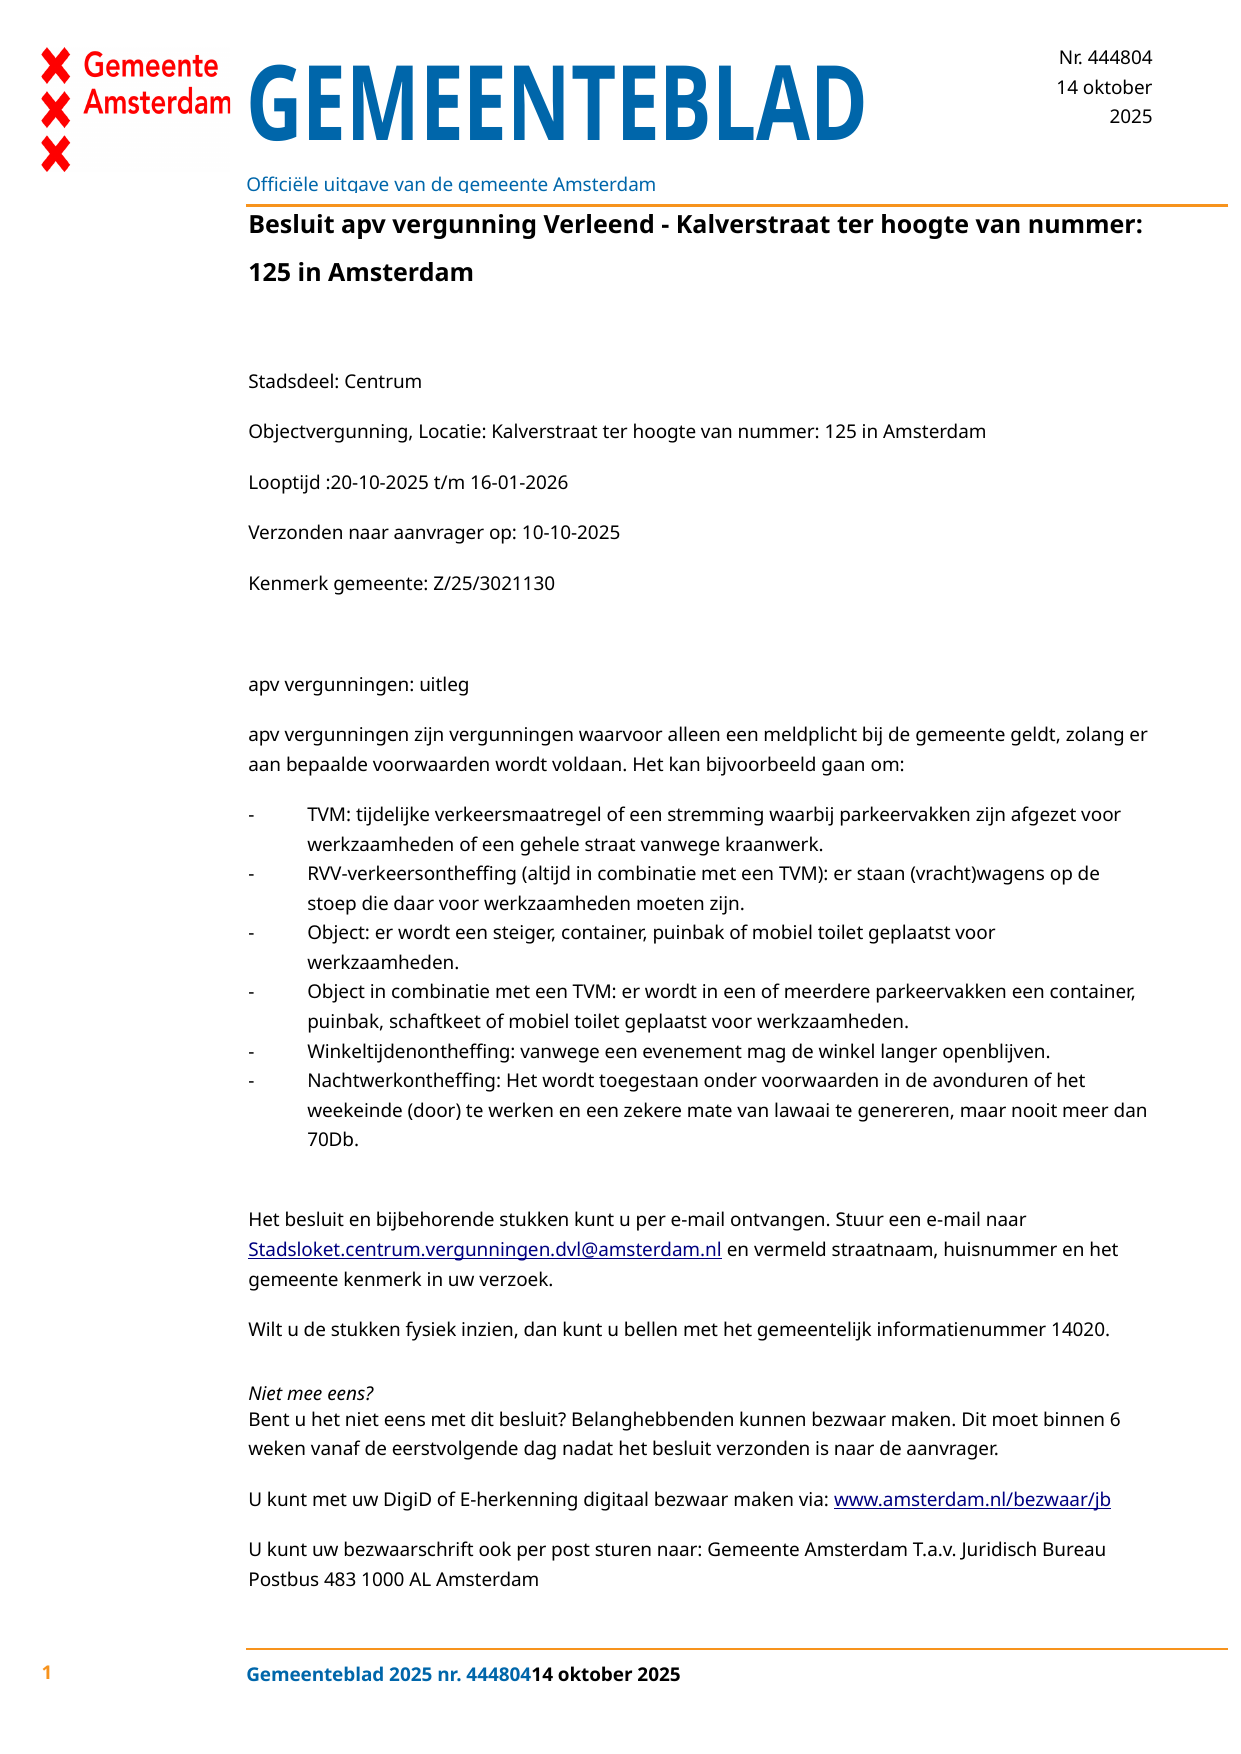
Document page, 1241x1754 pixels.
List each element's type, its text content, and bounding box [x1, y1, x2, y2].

list Winkeltijdenontheffing: vanwege een evenement mag de winkel langer openblijven. [248, 1038, 1152, 1064]
text Bent u het niet eens met dit besluit? Belanghebbenden kunnen bezwaar maken. Dit moet binnen 6 weken vanaf de eerstvolgende dag nadat het besluit verzonden is naar de aanvrager. [248, 1406, 1152, 1461]
list Object: er wordt een steiger, container, puinbak of mobiel toilet geplaatst voor werkzaamheden. [248, 919, 1152, 975]
list TVM: tijdelijke verkeersmaatregel of een stremming waarbij parkeervakken zijn afgezet voor werkzaamheden of een gehele straat vanwege kraanwerk. [248, 801, 1152, 857]
text Wilt u de stukken fysiek inzien, dan kunt u bellen met het gemeentelijk informatienummer 14020. [248, 1316, 1152, 1342]
text U kunt met uw DigiD of E-herkenning digitaal bezwaar maken via: www.amsterdam.nl/bezwaar/jb [248, 1486, 1152, 1512]
text Looptijd :20-10-2025 t/m 16-01-2026 [248, 469, 1152, 495]
text Niet mee eens? [248, 1380, 1152, 1406]
list Nachtwerkontheffing: Het wordt toegestaan onder voorwaarden in de avonduren of het weekeinde (door) te werken en een zekere mate van lawaai te genereren, maar nooit meer dan 70Db. [248, 1067, 1152, 1152]
list Object in combinatie met een TVM: er wordt in een of meerdere parkeervakken een container, puinbak, schaftkeet of mobiel toilet geplaatst voor werkzaamheden. [248, 979, 1152, 1034]
text U kunt uw bezwaarschrift ook per post sturen naar: Gemeente Amsterdam T.a.v. Juridisch Bureau Postbus 483 1000 AL Amsterdam [248, 1536, 1152, 1592]
text Verzonden naar aanvrager op: 10-10-2025 [248, 519, 1152, 545]
text Het besluit en bijbehorende stukken kunt u per e-mail ontvangen. Stuur een e-mail naar Stadsloket.centrum.vergunningen.dvl@amsterdam.nl en vermeld straatnaam, huisnummer en het gemeente kenmerk in uw verzoek. [248, 1207, 1152, 1292]
text Stadsdeel: Centrum [248, 368, 1152, 394]
text apv vergunningen zijn vergunningen waarvoor alleen een meldplicht bij de gemeente geldt, zolang er aan bepaalde voorwaarden wordt voldaan. Het kan bijvoorbeeld gaan om: [248, 721, 1152, 777]
text Kenmerk gemeente: Z/25/3021130 [248, 570, 1152, 596]
text Besluit apv vergunning Verleend - Kalverstraat ter hoogte van nummer: 125 in Amsterdam [248, 207, 1152, 288]
text apv vergunningen: uitleg [248, 671, 1152, 697]
picture [41, 47, 231, 172]
text Objectvergunning, Locatie: Kalverstraat ter hoogte van nummer: 125 in Amsterdam [248, 419, 1152, 444]
list RVV-verkeersontheffing (altijd in combinatie met een TVM): er staan (vracht)wagens op de stoep die daar voor werkzaamheden moeten zijn. [248, 860, 1152, 916]
